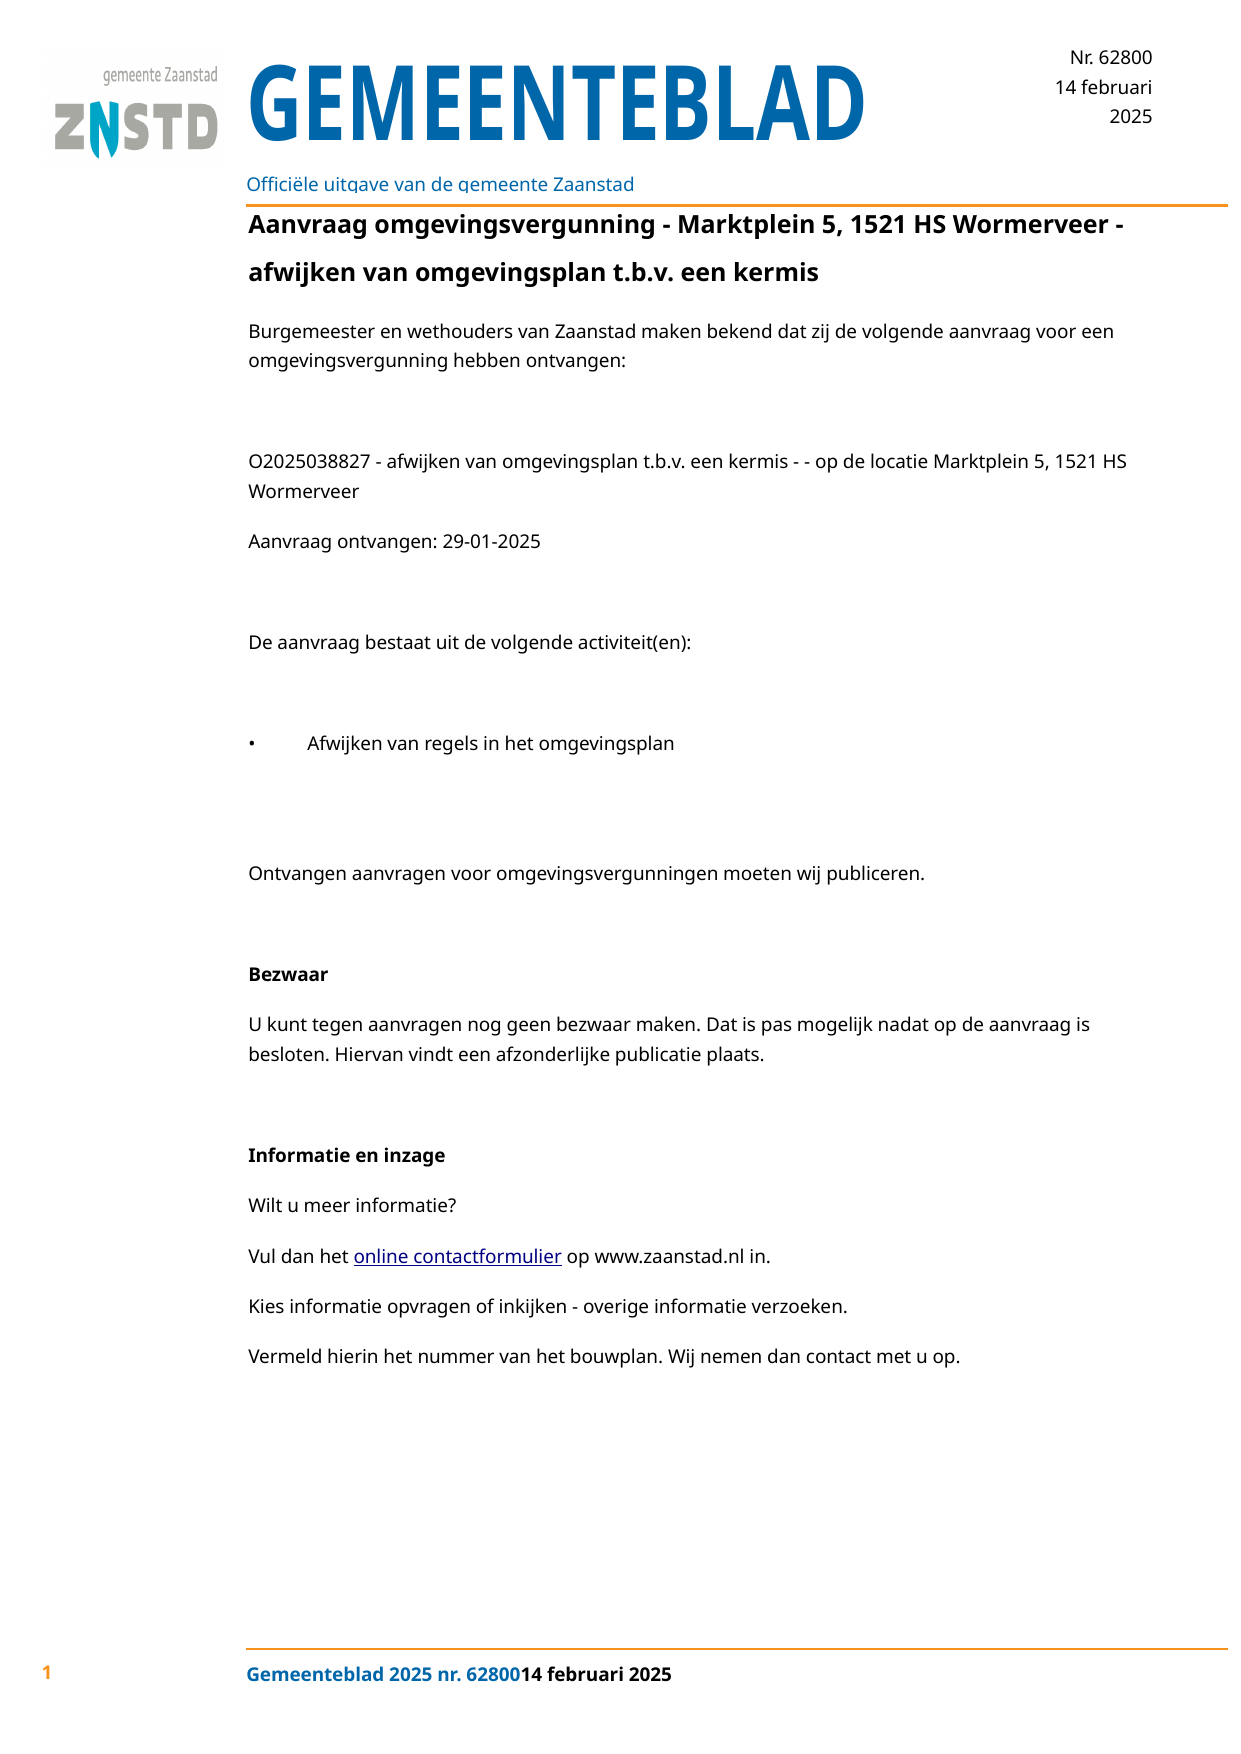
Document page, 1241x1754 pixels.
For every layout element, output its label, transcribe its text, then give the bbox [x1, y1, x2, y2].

text U kunt tegen aanvragen nog geen bezwaar maken. Dat is pas mogelijk nadat op de aanvraag is besloten. Hiervan vindt een afzonderlijke publicatie plaats. [248, 1012, 1152, 1067]
text Vul dan het online contactformulier op www.zaanstad.nl in. [248, 1243, 1152, 1269]
text Wilt u meer informatie? [248, 1192, 1152, 1218]
text De aanvraag bestaat uit de volgende activiteit(en): [248, 629, 1152, 655]
picture [41, 47, 231, 172]
text Ontvangen aanvragen voor omgevingsvergunningen moeten wij publiceren. [248, 860, 1152, 886]
text Informatie en inzage [248, 1142, 1152, 1168]
list Afwijken van regels in het omgevingsplan [248, 730, 1152, 756]
text Burgemeester en wethouders van Zaanstad maken bekend dat zij de volgende aanvraag voor een omgevingsvergunning hebben ontvangen: [248, 318, 1152, 373]
text Aanvraag omgevingsvergunning - Marktplein 5, 1521 HS Wormerveer - afwijken van omgevingsplan t.b.v. een kermis [248, 207, 1152, 288]
text O2025038827 - afwijken van omgevingsplan t.b.v. een kermis - - op de locatie Marktplein 5, 1521 HS Wormerveer [248, 448, 1152, 504]
text Vermeld hierin het nummer van het bouwplan. Wij nemen dan contact met u op. [248, 1344, 1152, 1369]
text Kies informatie opvragen of inkijken - overige informatie verzoeken. [248, 1293, 1152, 1319]
text Bezwaar [248, 961, 1152, 987]
text Aanvraag ontvangen: 29-01-2025 [248, 528, 1152, 554]
